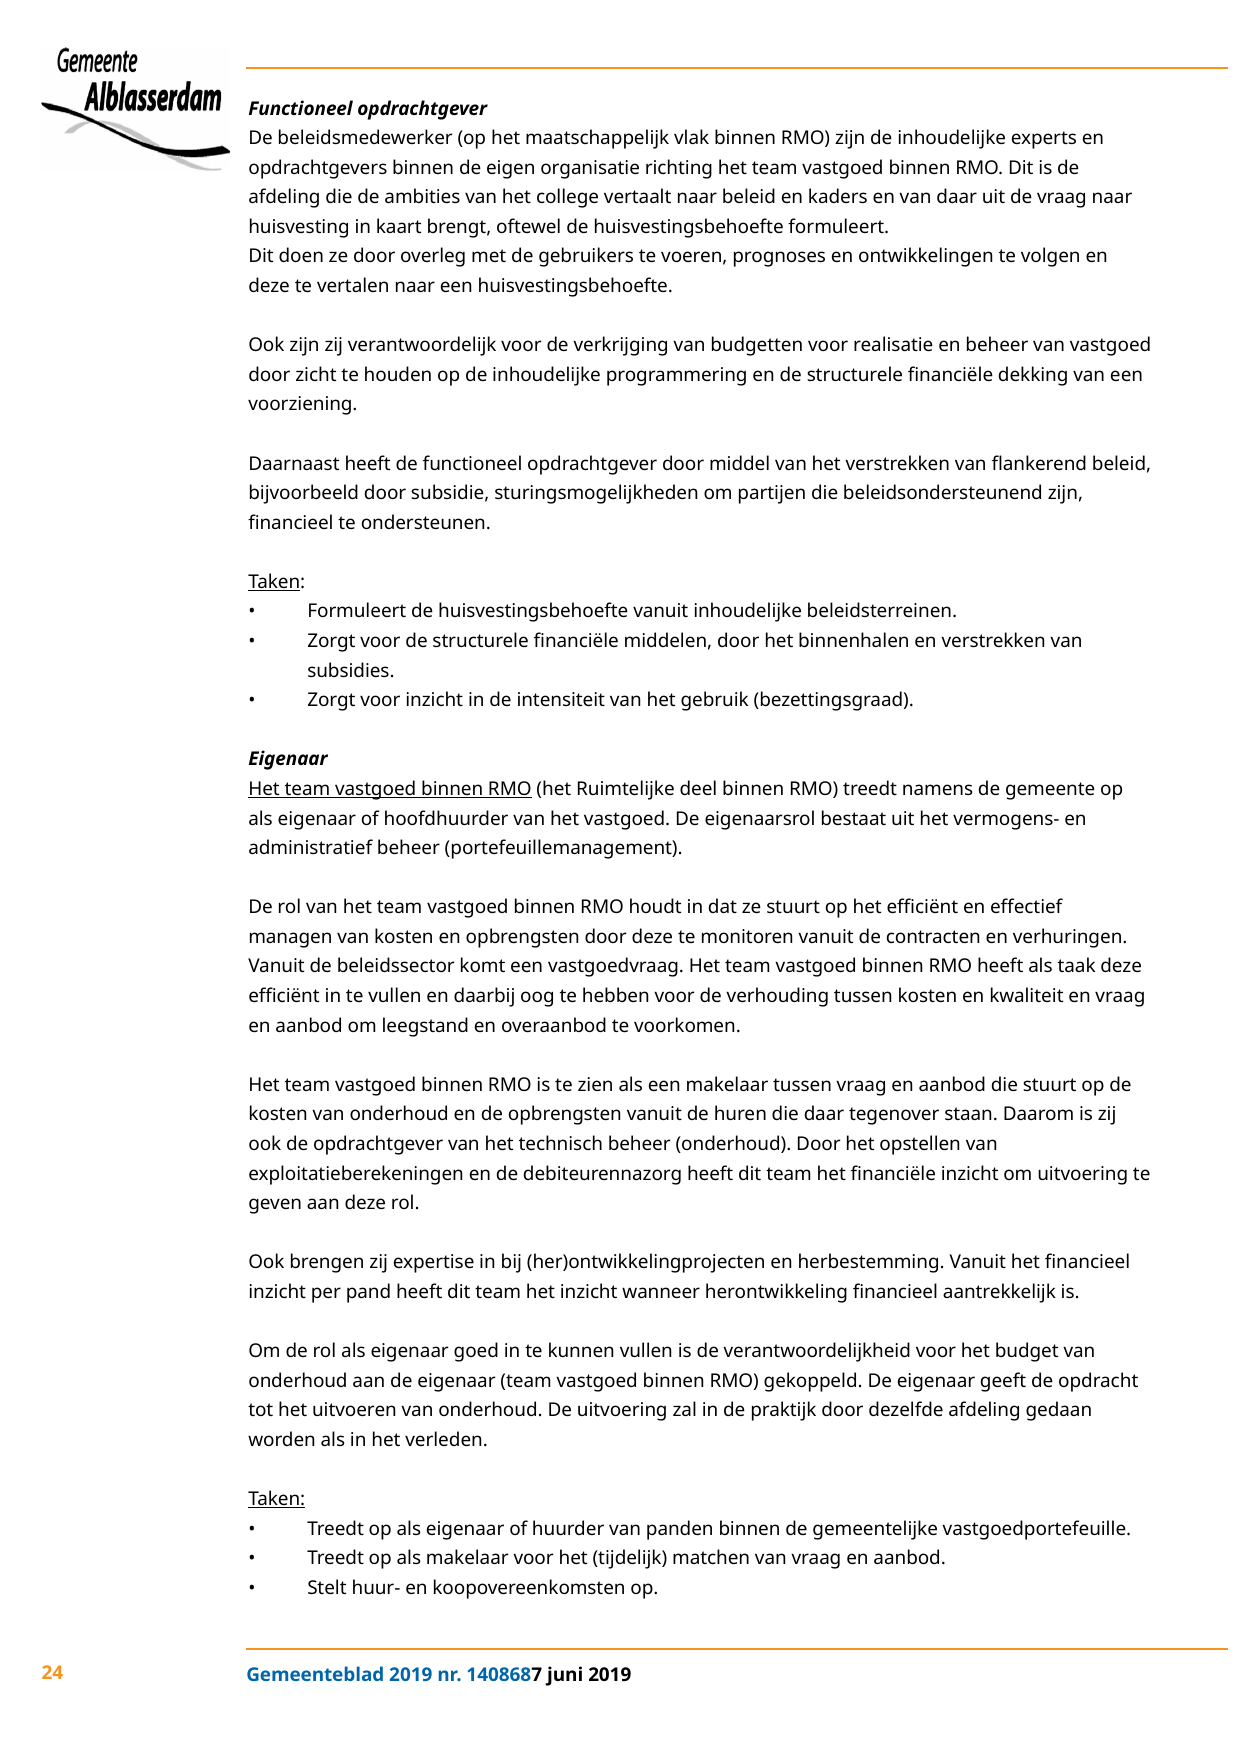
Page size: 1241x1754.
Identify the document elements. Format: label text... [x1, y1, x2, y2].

list Treedt op als makelaar voor het (tijdelijk) matchen van vraag en aanbod. [248, 1544, 1152, 1570]
text Functioneel opdrachtgever [248, 95, 1152, 121]
text Dit doen ze door overleg met de gebruikers te voeren, prognoses en ontwikkelingen te volgen en deze te vertalen naar een huisvestingsbehoefte. [248, 243, 1152, 298]
list Zorgt voor inzicht in de intensiteit van het gebruik (bezettingsgraad). [248, 686, 1152, 712]
text De beleidsmedewerker (op het maatschappelijk vlak binnen RMO) zijn de inhoudelijke experts en opdrachtgevers binnen de eigen organisatie richting het team vastgoed binnen RMO. Dit is de afdeling die de ambities van het college vertaalt naar beleid en kaders en van daar uit de vraag naar huisvesting in kaart brengt, oftewel de huisvestingsbehoefte formuleert. [248, 124, 1152, 239]
text Ook brengen zij expertise in bij (her)ontwikkelingprojecten en herbestemming. Vanuit het financieel inzicht per pand heeft dit team het inzicht wanneer herontwikkeling financieel aantrekkelijk is. [248, 1248, 1152, 1304]
text Taken: [248, 1485, 1152, 1511]
text De rol van het team vastgoed binnen RMO houdt in dat ze stuurt op het efficiënt en effectief managen van kosten en opbrengsten door deze te monitoren vanuit de contracten en verhuringen. Vanuit de beleidssector komt een vastgoedvraag. Het team vastgoed binnen RMO heeft als taak deze efficiënt in te vullen en daarbij oog te hebben voor de verhouding tussen kosten en kwaliteit en vraag en aanbod om leegstand en overaanbod te voorkomen. [248, 893, 1152, 1038]
text Het team vastgoed binnen RMO (het Ruimtelijke deel binnen RMO) treedt namens de gemeente op als eigenaar of hoofdhuurder van het vastgoed. De eigenaarsrol bestaat uit het vermogens- en administratief beheer (portefeuillemanagement). [248, 775, 1152, 860]
list Treedt op als eigenaar of huurder van panden binnen de gemeentelijke vastgoedportefeuille. [248, 1515, 1152, 1541]
picture [41, 47, 231, 172]
list Stelt huur- en koopovereenkomsten op. [248, 1574, 1152, 1600]
text Ook zijn zij verantwoordelijk voor de verkrijging van budgetten voor realisatie en beheer van vastgoed door zicht te houden op de inhoudelijke programmering en de structurele financiële dekking van een voorziening. [248, 331, 1152, 416]
text Daarnaast heeft de functioneel opdrachtgever door middel van het verstrekken van flankerend beleid, bijvoorbeeld door subsidie, sturingsmogelijkheden om partijen die beleidsondersteunend zijn, financieel te ondersteunen. [248, 450, 1152, 535]
text Eigenaar [248, 746, 1152, 771]
list Zorgt voor de structurele financiële middelen, door het binnenhalen en verstrekken van subsidies. [248, 627, 1152, 683]
list Formuleert de huisvestingsbehoefte vanuit inhoudelijke beleidsterreinen. [248, 598, 1152, 623]
text Taken: [248, 568, 1152, 594]
text Om de rol als eigenaar goed in te kunnen vullen is de verantwoordelijkheid voor het budget van onderhoud aan de eigenaar (team vastgoed binnen RMO) gekoppeld. De eigenaar geeft de opdracht tot het uitvoeren van onderhoud. De uitvoering zal in de praktijk door dezelfde afdeling gedaan worden als in het verleden. [248, 1337, 1152, 1452]
text Het team vastgoed binnen RMO is te zien als een makelaar tussen vraag en aanbod die stuurt op de kosten van onderhoud en de opbrengsten vanuit de huren die daar tegenover staan. Daarom is zij ook de opdrachtgever van het technisch beheer (onderhoud). Door het opstellen van exploitatieberekeningen en de debiteurennazorg heeft dit team het financiële inzicht om uitvoering te geven aan deze rol. [248, 1071, 1152, 1215]
